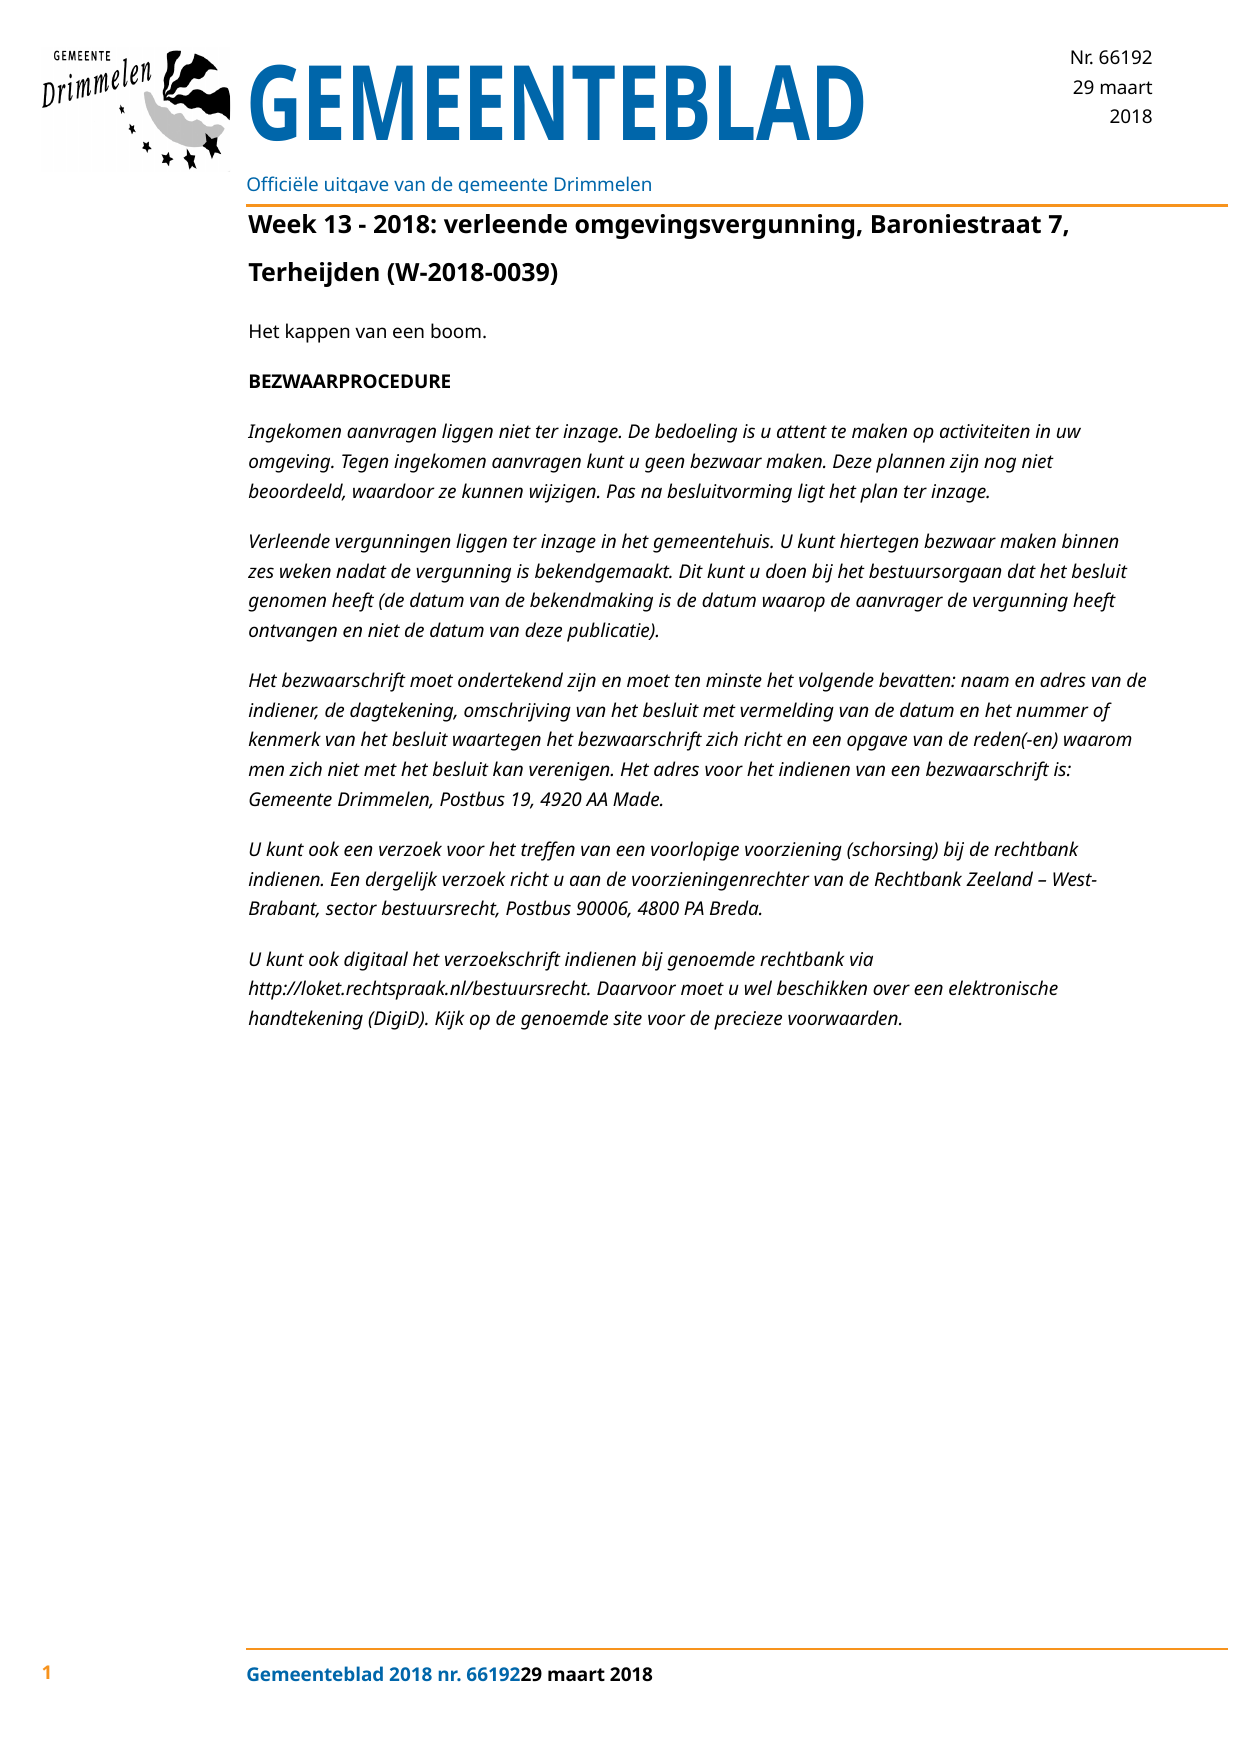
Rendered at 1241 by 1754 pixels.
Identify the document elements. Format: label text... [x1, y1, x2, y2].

text Week 13 - 2018: verleende omgevingsvergunning, Baroniestraat 7, Terheijden (W-2018-0039) [248, 207, 1152, 288]
text Het bezwaarschrift moet ondertekend zijn en moet ten minste het volgende bevatten: naam en adres van de indiener, de dagtekening, omschrijving van het besluit met vermelding van de datum en het nummer of kenmerk van het besluit waartegen het bezwaarschrift zich richt en een opgave van de reden(-en) waarom men zich niet met het besluit kan verenigen. Het adres voor het indienen van een bezwaarschrift is: Gemeente Drimmelen, Postbus 19, 4920 AA Made. [248, 667, 1152, 812]
picture [41, 47, 231, 172]
text BEZWAARPROCEDURE [248, 368, 1152, 394]
text Het kappen van een boom. [248, 318, 1152, 344]
text Ingekomen aanvragen liggen niet ter inzage. De bedoeling is u attent te maken op activiteiten in uw omgeving. Tegen ingekomen aanvragen kunt u geen bezwaar maken. Deze plannen zijn nog niet beoordeeld, waardoor ze kunnen wijzigen. Pas na besluitvorming ligt het plan ter inzage. [248, 419, 1152, 504]
text Verleende vergunningen liggen ter inzage in het gemeentehuis. U kunt hiertegen bezwaar maken binnen zes weken nadat de vergunning is bekendgemaakt. Dit kunt u doen bij het bestuursorgaan dat het besluit genomen heeft (de datum van de bekendmaking is de datum waarop de aanvrager de vergunning heeft ontvangen en niet de datum van deze publicatie). [248, 528, 1152, 643]
text U kunt ook digitaal het verzoekschrift indienen bij genoemde rechtbank via http://loket.rechtspraak.nl/bestuursrecht. Daarvoor moet u wel beschikken over een elektronische handtekening (DigiD). Kijk op de genoemde site voor de precieze voorwaarden. [248, 946, 1152, 1031]
text U kunt ook een verzoek voor het treffen van een voorlopige voorziening (schorsing) bij de rechtbank indienen. Een dergelijk verzoek richt u aan de voorzieningenrechter van de Rechtbank Zeeland – West-Brabant, sector bestuursrecht, Postbus 90006, 4800 PA Breda. [248, 836, 1152, 921]
